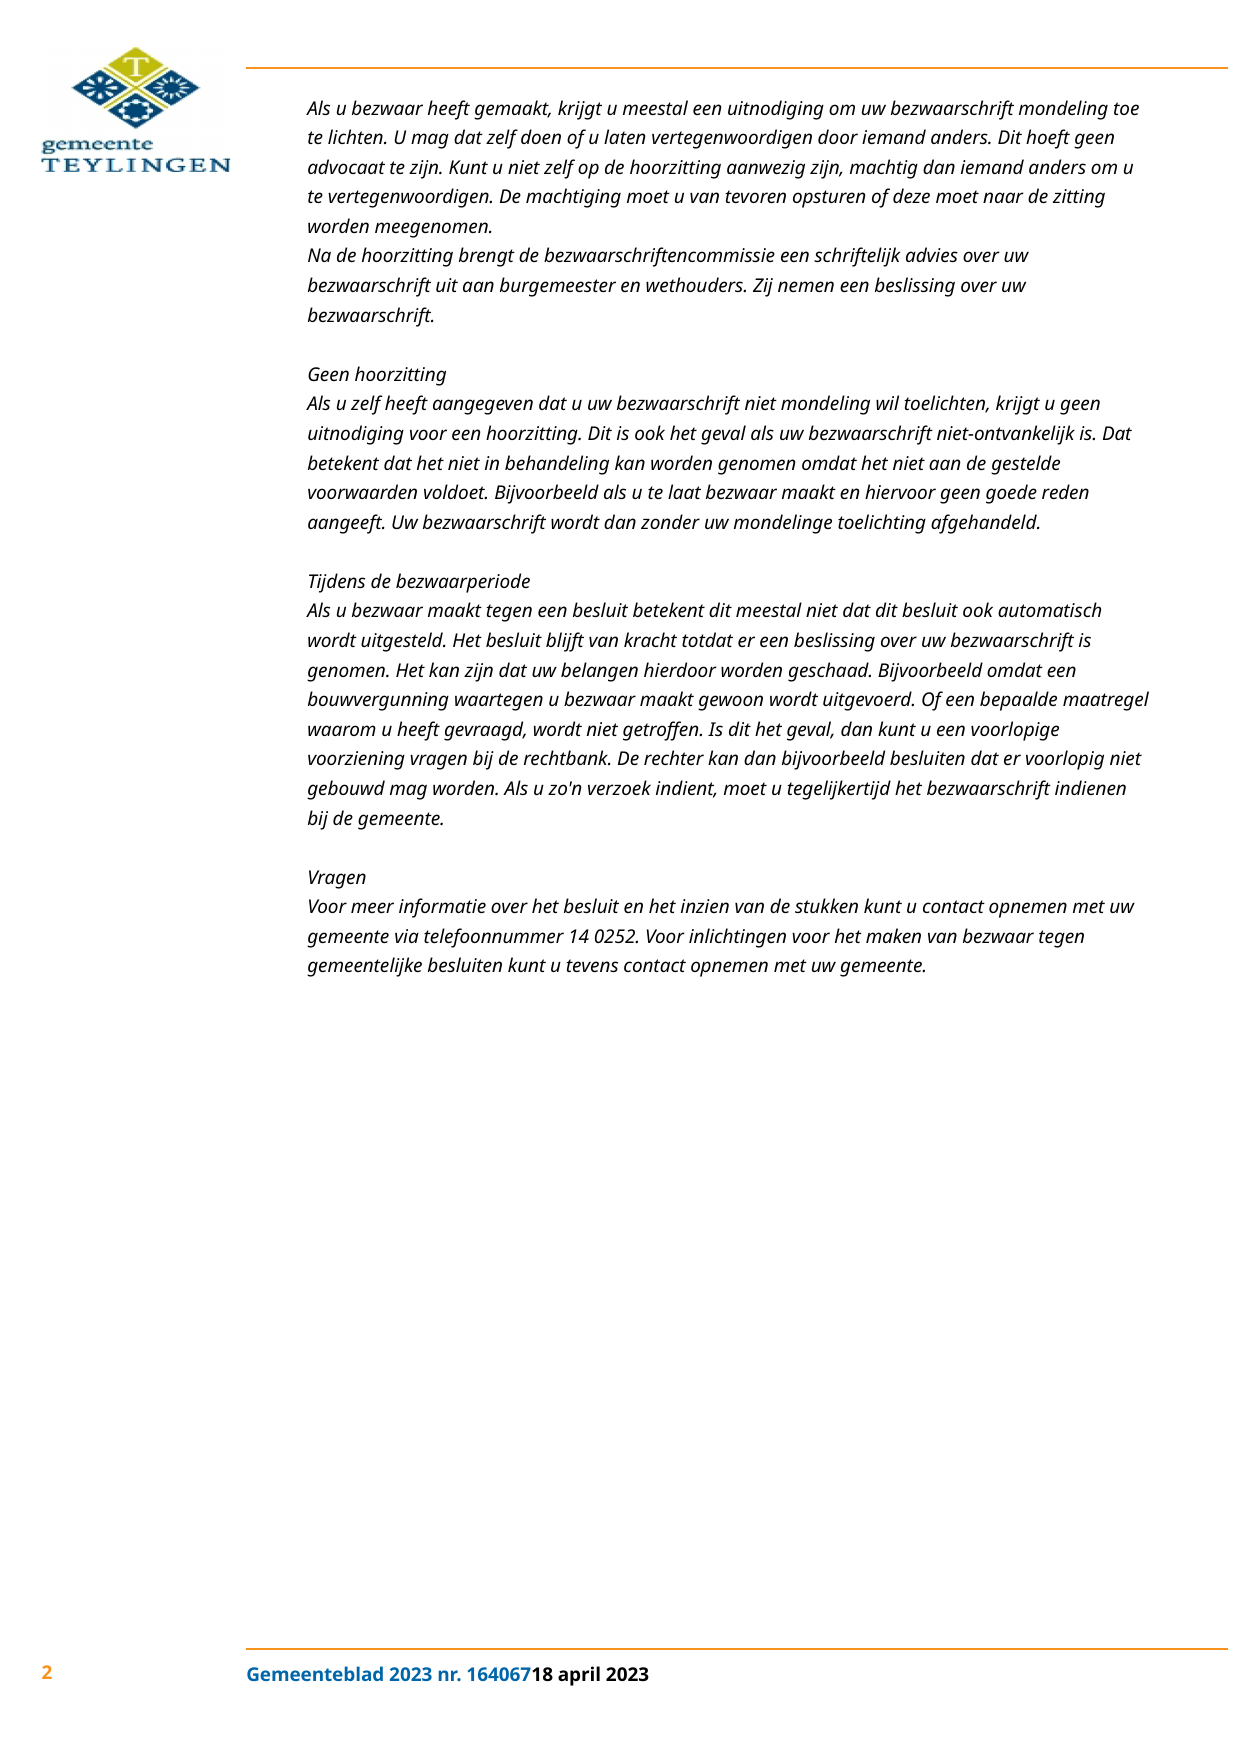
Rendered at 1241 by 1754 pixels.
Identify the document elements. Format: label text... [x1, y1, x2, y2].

list Tijdens de bezwaarperiode [248, 568, 1152, 594]
list Na de hoorzitting brengt de bezwaarschriftencommissie een schriftelijk advies over uw bezwaarschrift uit aan burgemeester en wethouders. Zij nemen een beslissing over uw bezwaarschrift. [248, 243, 1152, 328]
picture [41, 47, 231, 172]
list Als u bezwaar maakt tegen een besluit betekent dit meestal niet dat dit besluit ook automatisch wordt uitgesteld. Het besluit blijft van kracht totdat er een beslissing over uw bezwaarschrift is genomen. Het kan zijn dat uw belangen hierdoor worden geschaad. Bijvoorbeeld omdat een bouwvergunning waartegen u bezwaar maakt gewoon wordt uitgevoerd. Of een bepaalde maatregel waarom u heeft gevraagd, wordt niet getroffen. Is dit het geval, dan kunt u een voorlopige voorziening vragen bij de rechtbank. De rechter kan dan bijvoorbeeld besluiten dat er voorlopig niet gebouwd mag worden. Als u zo'n verzoek indient, moet u tegelijkertijd het bezwaarschrift indienen bij de gemeente. [248, 598, 1152, 831]
list Als u zelf heeft aangegeven dat u uw bezwaarschrift niet mondeling wil toelichten, krijgt u geen uitnodiging voor een hoorzitting. Dit is ook het geval als uw bezwaarschrift niet-ontvankelijk is. Dat betekent dat het niet in behandeling kan worden genomen omdat het niet aan de gestelde voorwaarden voldoet. Bijvoorbeeld als u te laat bezwaar maakt en hiervoor geen goede reden aangeeft. Uw bezwaarschrift wordt dan zonder uw mondelinge toelichting afgehandeld. [248, 391, 1152, 535]
list Voor meer informatie over het besluit en het inzien van de stukken kunt u contact opnemen met uw gemeente via telefoonnummer 14 0252. Voor inlichtingen voor het maken van bezwaar tegen gemeentelijke besluiten kunt u tevens contact opnemen met uw gemeente. [248, 893, 1152, 978]
list Als u bezwaar heeft gemaakt, krijgt u meestal een uitnodiging om uw bezwaarschrift mondeling toe te lichten. U mag dat zelf doen of u laten vertegenwoordigen door iemand anders. Dit hoeft geen advocaat te zijn. Kunt u niet zelf op de hoorzitting aanwezig zijn, machtig dan iemand anders om u te vertegenwoordigen. De machtiging moet u van tevoren opsturen of deze moet naar de zitting worden meegenomen. [248, 95, 1152, 239]
list Geen hoorzitting [248, 361, 1152, 387]
list Vragen [248, 864, 1152, 890]
